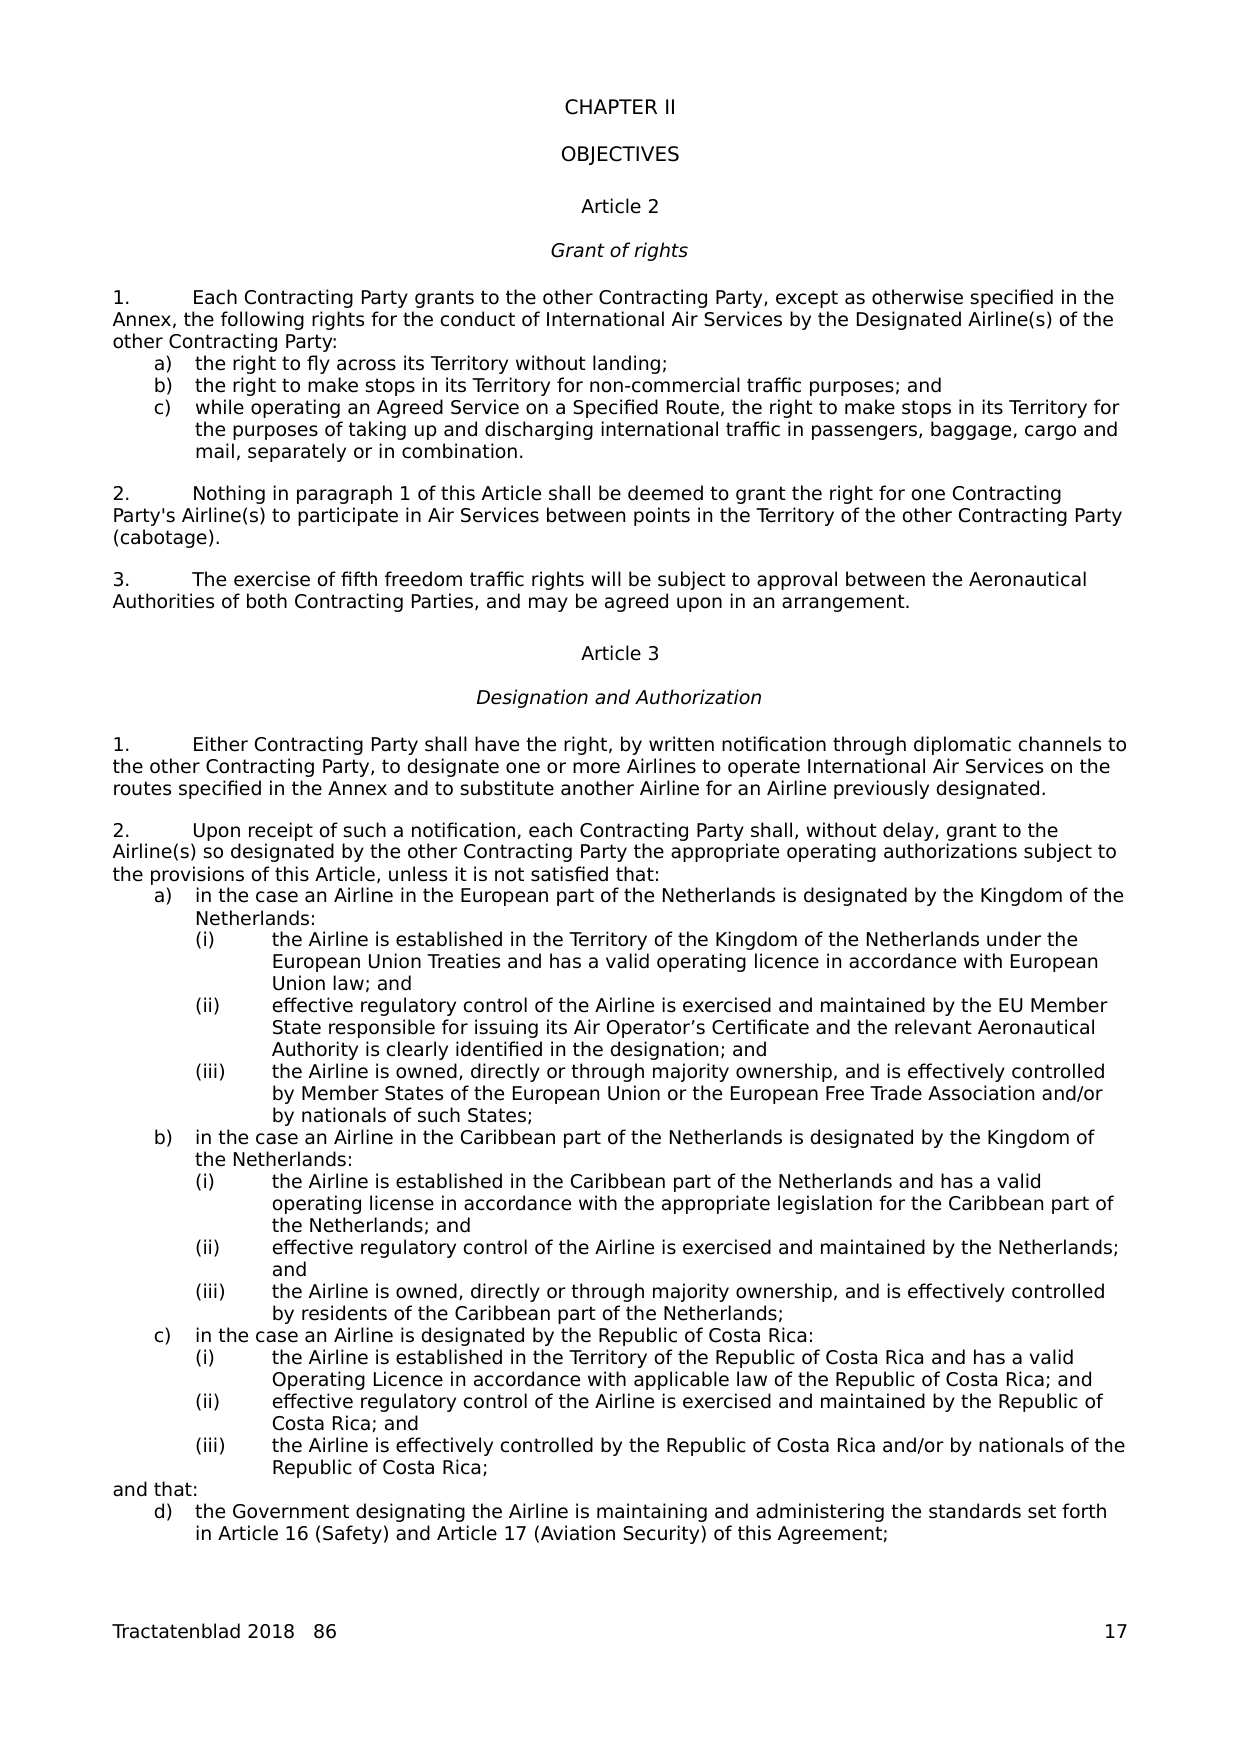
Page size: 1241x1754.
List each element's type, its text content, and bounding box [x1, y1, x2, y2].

text (ii) effective regulatory control of the Airline is exercised and maintained by the Republic of Costa Rica; and [195, 1391, 1128, 1435]
text 3. The exercise of fifth freedom traffic rights will be subject to approval between the Aeronautical Authorities of both Contracting Parties, and may be agreed upon in an arrangement. [112, 569, 1128, 613]
text (iii) the Airline is owned, directly or through majority ownership, and is effectively controlled by residents of the Caribbean part of the Netherlands; [195, 1281, 1128, 1325]
text d) the Government designating the Airline is maintaining and administering the standards set forth in Article 16 (Safety) and Article 17 (Aviation Security) of this Agreement; [153, 1501, 1128, 1545]
text b) the right to make stops in its Territory for non-commercial traffic purposes; and [153, 375, 1128, 397]
subtitle Article 2 Grant of rights [112, 196, 1128, 262]
text 1. Either Contracting Party shall have the right, by written notification through diplomatic channels to the other Contracting Party, to designate one or more Airlines to operate International Air Services on the routes specified in the Annex and to substitute another Airline for an Airline previously designated. [112, 733, 1128, 799]
text (iii) the Airline is owned, directly or through majority ownership, and is effectively controlled by Member States of the European Union or the European Free Trade Association and/or by nationals of such States; [195, 1061, 1128, 1127]
text c) in the case an Airline is designated by the Republic of Costa Rica: [153, 1325, 1128, 1347]
text (ii) effective regulatory control of the Airline is exercised and maintained by the Netherlands; and [195, 1237, 1128, 1281]
text (i) the Airline is established in the Territory of the Republic of Costa Rica and has a valid Operating Licence in accordance with applicable law of the Republic of Costa Rica; and [195, 1347, 1128, 1391]
text a) in the case an Airline in the European part of the Netherlands is designated by the Kingdom of the Netherlands: [153, 885, 1128, 929]
text (ii) effective regulatory control of the Airline is exercised and maintained by the EU Member State responsible for issuing its Air Operator’s Certificate and the relevant Aeronautical Authority is clearly identified in the designation; and [195, 995, 1128, 1061]
text a) the right to fly across its Territory without landing; [153, 353, 1128, 375]
text b) in the case an Airline in the Caribbean part of the Netherlands is designated by the Kingdom of the Netherlands: [153, 1127, 1128, 1171]
text and that: [112, 1479, 1128, 1501]
text (iii) the Airline is effectively controlled by the Republic of Costa Rica and/or by nationals of the Republic of Costa Rica; [195, 1435, 1128, 1479]
text (i) the Airline is established in the Caribbean part of the Netherlands and has a valid operating license in accordance with the appropriate legislation for the Caribbean part of the Netherlands; and [195, 1171, 1128, 1237]
text (i) the Airline is established in the Territory of the Kingdom of the Netherlands under the European Union Treaties and has a valid operating licence in accordance with European Union law; and [195, 929, 1128, 995]
text 2. Upon receipt of such a notification, each Contracting Party shall, without delay, grant to the Airline(s) so designated by the other Contracting Party the appropriate operating authorizations subject to the provisions of this Article, unless it is not satisfied that: [112, 819, 1128, 885]
text 2. Nothing in paragraph 1 of this Article shall be deemed to grant the right for one Contracting Party's Airline(s) to participate in Air Services between points in the Territory of the other Contracting Party (cabotage). [112, 483, 1128, 549]
text 1. Each Contracting Party grants to the other Contracting Party, except as otherwise specified in the Annex, the following rights for the conduct of International Air Services by the Designated Airline(s) of the other Contracting Party: [112, 287, 1128, 353]
text c) while operating an Agreed Service on a Specified Route, the right to make stops in its Territory for the purposes of taking up and discharging international traffic in passengers, baggage, cargo and mail, separately or in combination. [153, 397, 1128, 463]
subtitle Article 3 Designation and Authorization [112, 643, 1128, 708]
subtitle CHAPTER II OBJECTIVES [112, 96, 1128, 166]
